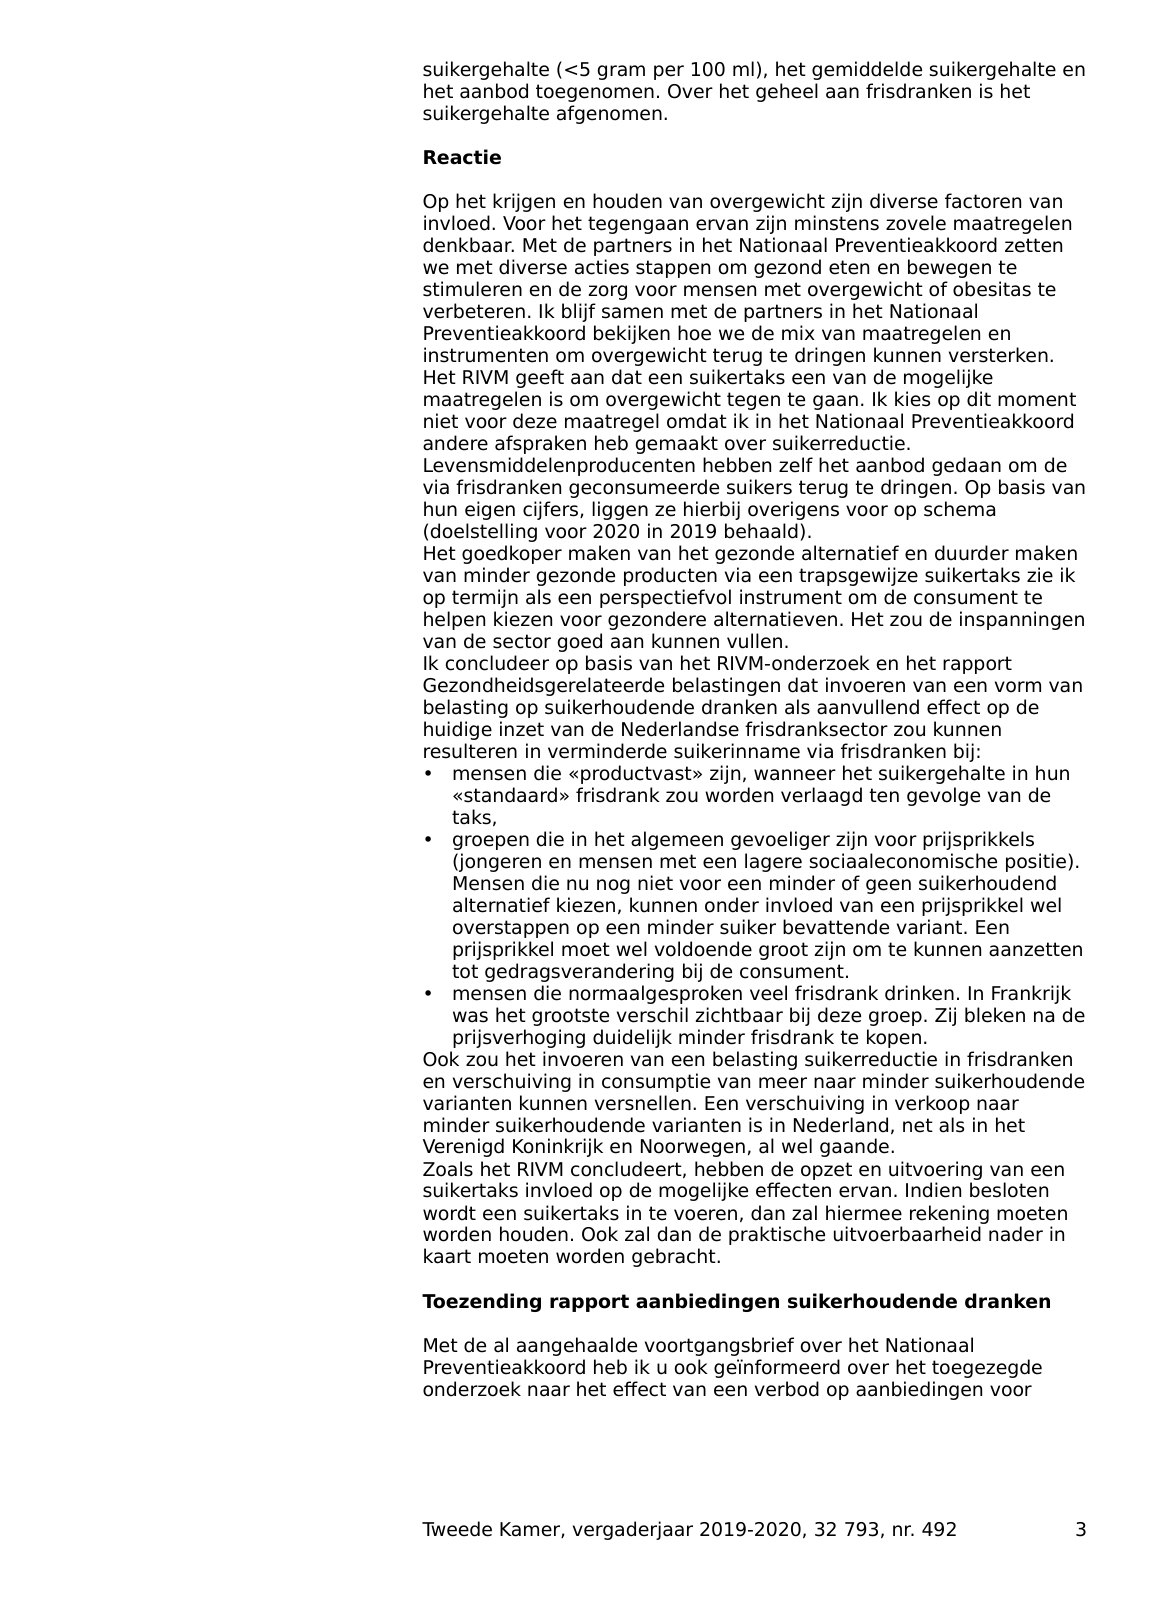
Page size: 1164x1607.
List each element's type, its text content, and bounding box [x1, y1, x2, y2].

text • groepen die in het algemeen gevoeliger zijn voor prijsprikkels (jongeren en mensen met een lagere sociaaleconomische positie). Mensen die nu nog niet voor een minder of geen suikerhoudend alternatief kiezen, kunnen onder invloed van een prijsprikkel wel overstappen op een minder suiker bevattende variant. Een prijsprikkel moet wel voldoende groot zijn om te kunnen aanzetten tot gedragsverandering bij de consument. [422, 829, 1087, 983]
text Ik concludeer op basis van het RIVM-onderzoek en het rapport Gezondheidsgerelateerde belastingen dat invoeren van een vorm van belasting op suikerhoudende dranken als aanvullend effect op de huidige inzet van de Nederlandse frisdranksector zou kunnen resulteren in verminderde suikerinname via frisdranken bij: [422, 653, 1087, 763]
subtitle Toezending rapport aanbiedingen suikerhoudende dranken [422, 1291, 1087, 1312]
text • mensen die «productvast» zijn, wanneer het suikergehalte in hun «standaard» frisdrank zou worden verlaagd ten gevolge van de taks, [422, 763, 1087, 829]
text suikergehalte (<5 gram per 100 ml), het gemiddelde suikergehalte en het aanbod toegenomen. Over het geheel aan frisdranken is het suikergehalte afgenomen. [422, 59, 1087, 125]
text Ook zou het invoeren van een belasting suikerreductie in frisdranken en verschuiving in consumptie van meer naar minder suikerhoudende varianten kunnen versnellen. Een verschuiving in verkoop naar minder suikerhoudende varianten is in Nederland, net als in het Verenigd Koninkrijk en Noorwegen, al wel gaande. [422, 1048, 1087, 1158]
subtitle Reactie [422, 147, 1087, 169]
text Op het krijgen en houden van overgewicht zijn diverse factoren van invloed. Voor het tegengaan ervan zijn minstens zovele maatregelen denkbaar. Met de partners in het Nationaal Preventieakkoord zetten we met diverse acties stappen om gezond eten en bewegen te stimuleren en de zorg voor mensen met overgewicht of obesitas te verbeteren. Ik blijf samen met de partners in het Nationaal Preventieakkoord bekijken hoe we de mix van maatregelen en instrumenten om overgewicht terug te dringen kunnen versterken. Het RIVM geeft aan dat een suikertaks een van de mogelijke maatregelen is om overgewicht tegen te gaan. Ik kies op dit moment niet voor deze maatregel omdat ik in het Nationaal Preventieakkoord andere afspraken heb gemaakt over suikerreductie. Levensmiddelenproducenten hebben zelf het aanbod gedaan om de via frisdranken geconsumeerde suikers terug te dringen. Op basis van hun eigen cijfers, liggen ze hierbij overigens voor op schema (doelstelling voor 2020 in 2019 behaald). [422, 191, 1087, 543]
text Met de al aangehaalde voortgangsbrief over het Nationaal Preventieakkoord heb ik u ook geïnformeerd over het toegezegde onderzoek naar het effect van een verbod op aanbiedingen voor [422, 1335, 1087, 1401]
text Het goedkoper maken van het gezonde alternatief en duurder maken van minder gezonde producten via een trapsgewijze suikertaks zie ik op termijn als een perspectiefvol instrument om de consument te helpen kiezen voor gezondere alternatieven. Het zou de inspanningen van de sector goed aan kunnen vullen. [422, 543, 1087, 653]
text • mensen die normaalgesproken veel frisdrank drinken. In Frankrijk was het grootste verschil zichtbaar bij deze groep. Zij bleken na de prijsverhoging duidelijk minder frisdrank te kopen. [422, 983, 1087, 1048]
text Zoals het RIVM concludeert, hebben de opzet en uitvoering van een suikertaks invloed op de mogelijke effecten ervan. Indien besloten wordt een suikertaks in te voeren, dan zal hiermee rekening moeten worden houden. Ook zal dan de praktische uitvoerbaarheid nader in kaart moeten worden gebracht. [422, 1158, 1087, 1268]
